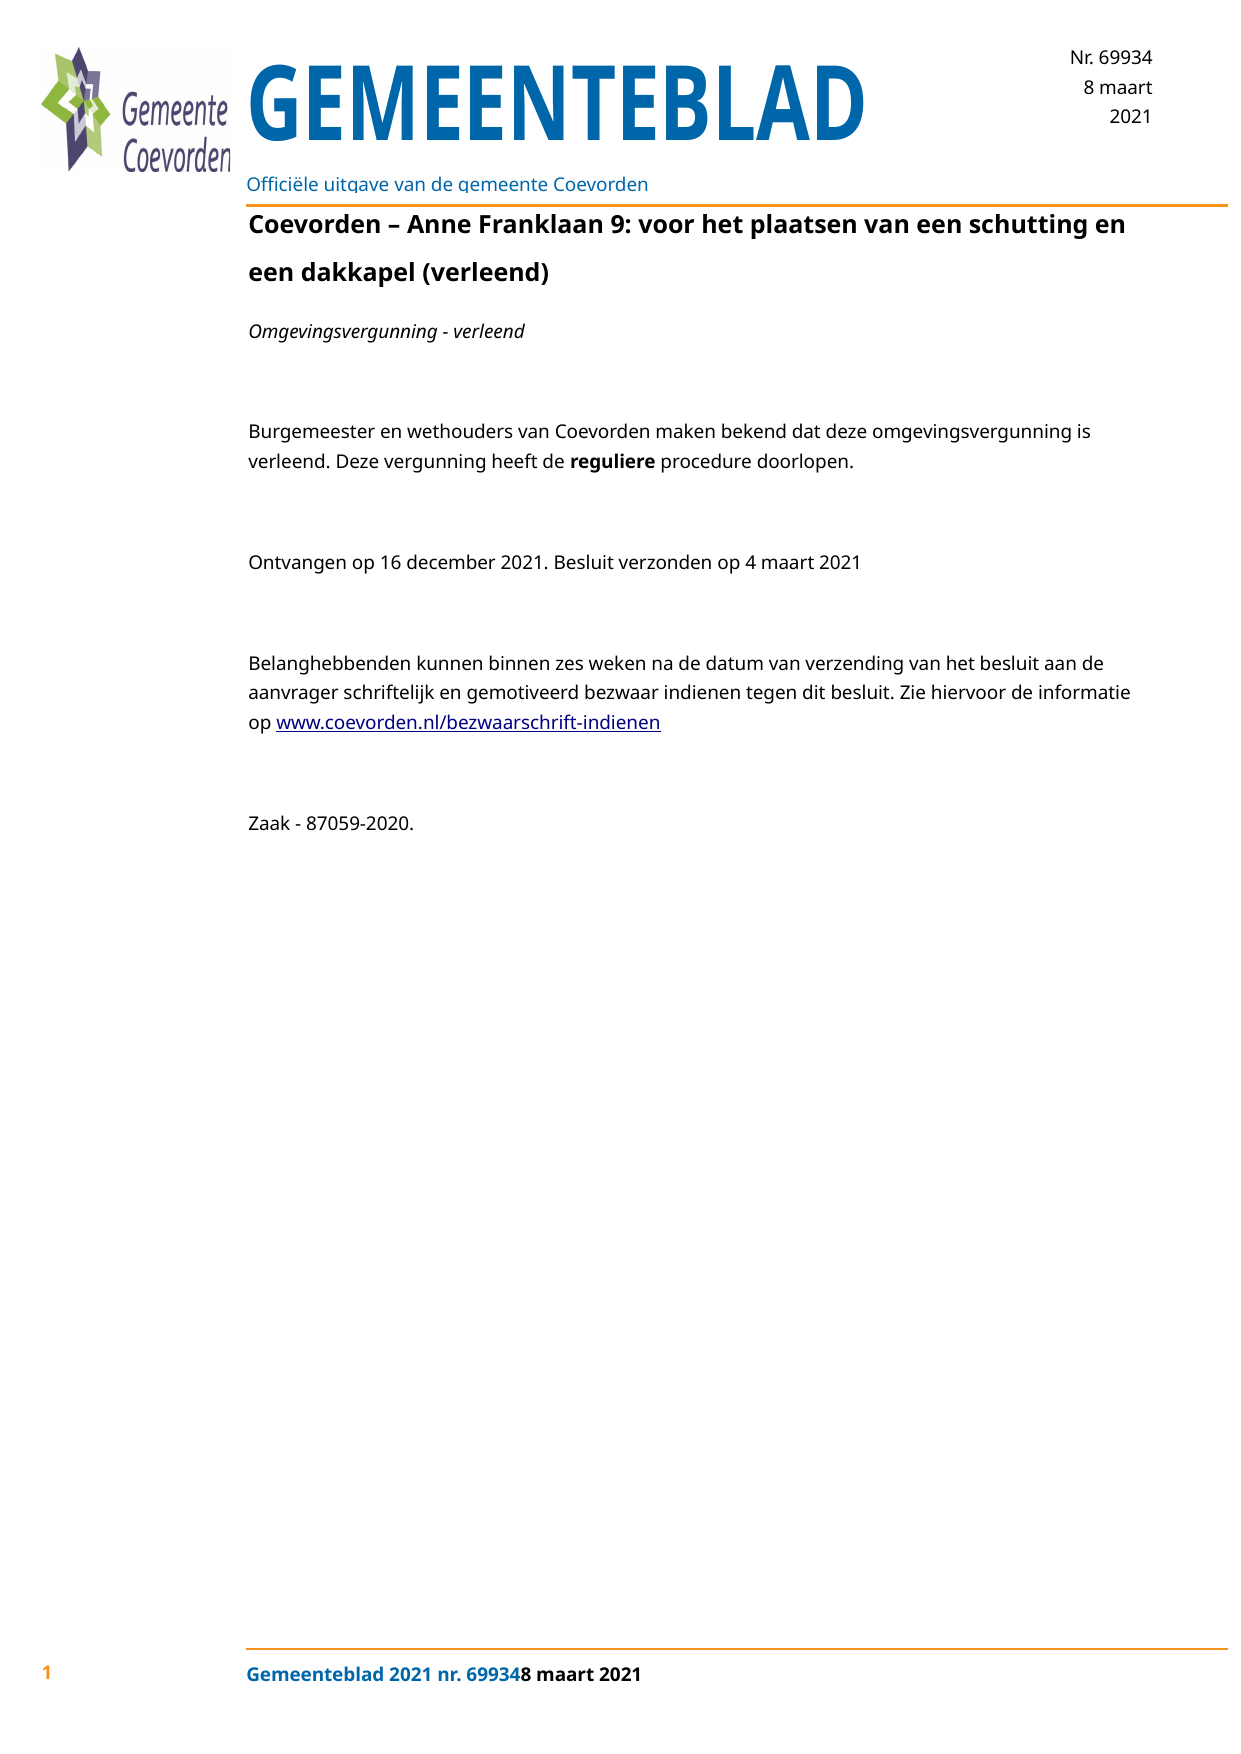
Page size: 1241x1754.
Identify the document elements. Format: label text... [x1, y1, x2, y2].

text Belanghebbenden kunnen binnen zes weken na de datum van verzending van het besluit aan de aanvrager schriftelijk en gemotiveerd bezwaar indienen tegen dit besluit. Zie hiervoor de informatie op www.coevorden.nl/bezwaarschrift-indienen [248, 650, 1152, 735]
text Burgemeester en wethouders van Coevorden maken bekend dat deze omgevingsvergunning is verleend. Deze vergunning heeft de reguliere procedure doorlopen. [248, 419, 1152, 474]
text Zaak - 87059-2020. [248, 810, 1152, 836]
picture [41, 47, 231, 172]
text Omgevingsvergunning - verleend [248, 318, 1152, 344]
text Coevorden – Anne Franklaan 9: voor het plaatsen van een schutting en een dakkapel (verleend) [248, 207, 1152, 288]
text Ontvangen op 16 december 2021. Besluit verzonden op 4 maart 2021 [248, 549, 1152, 575]
